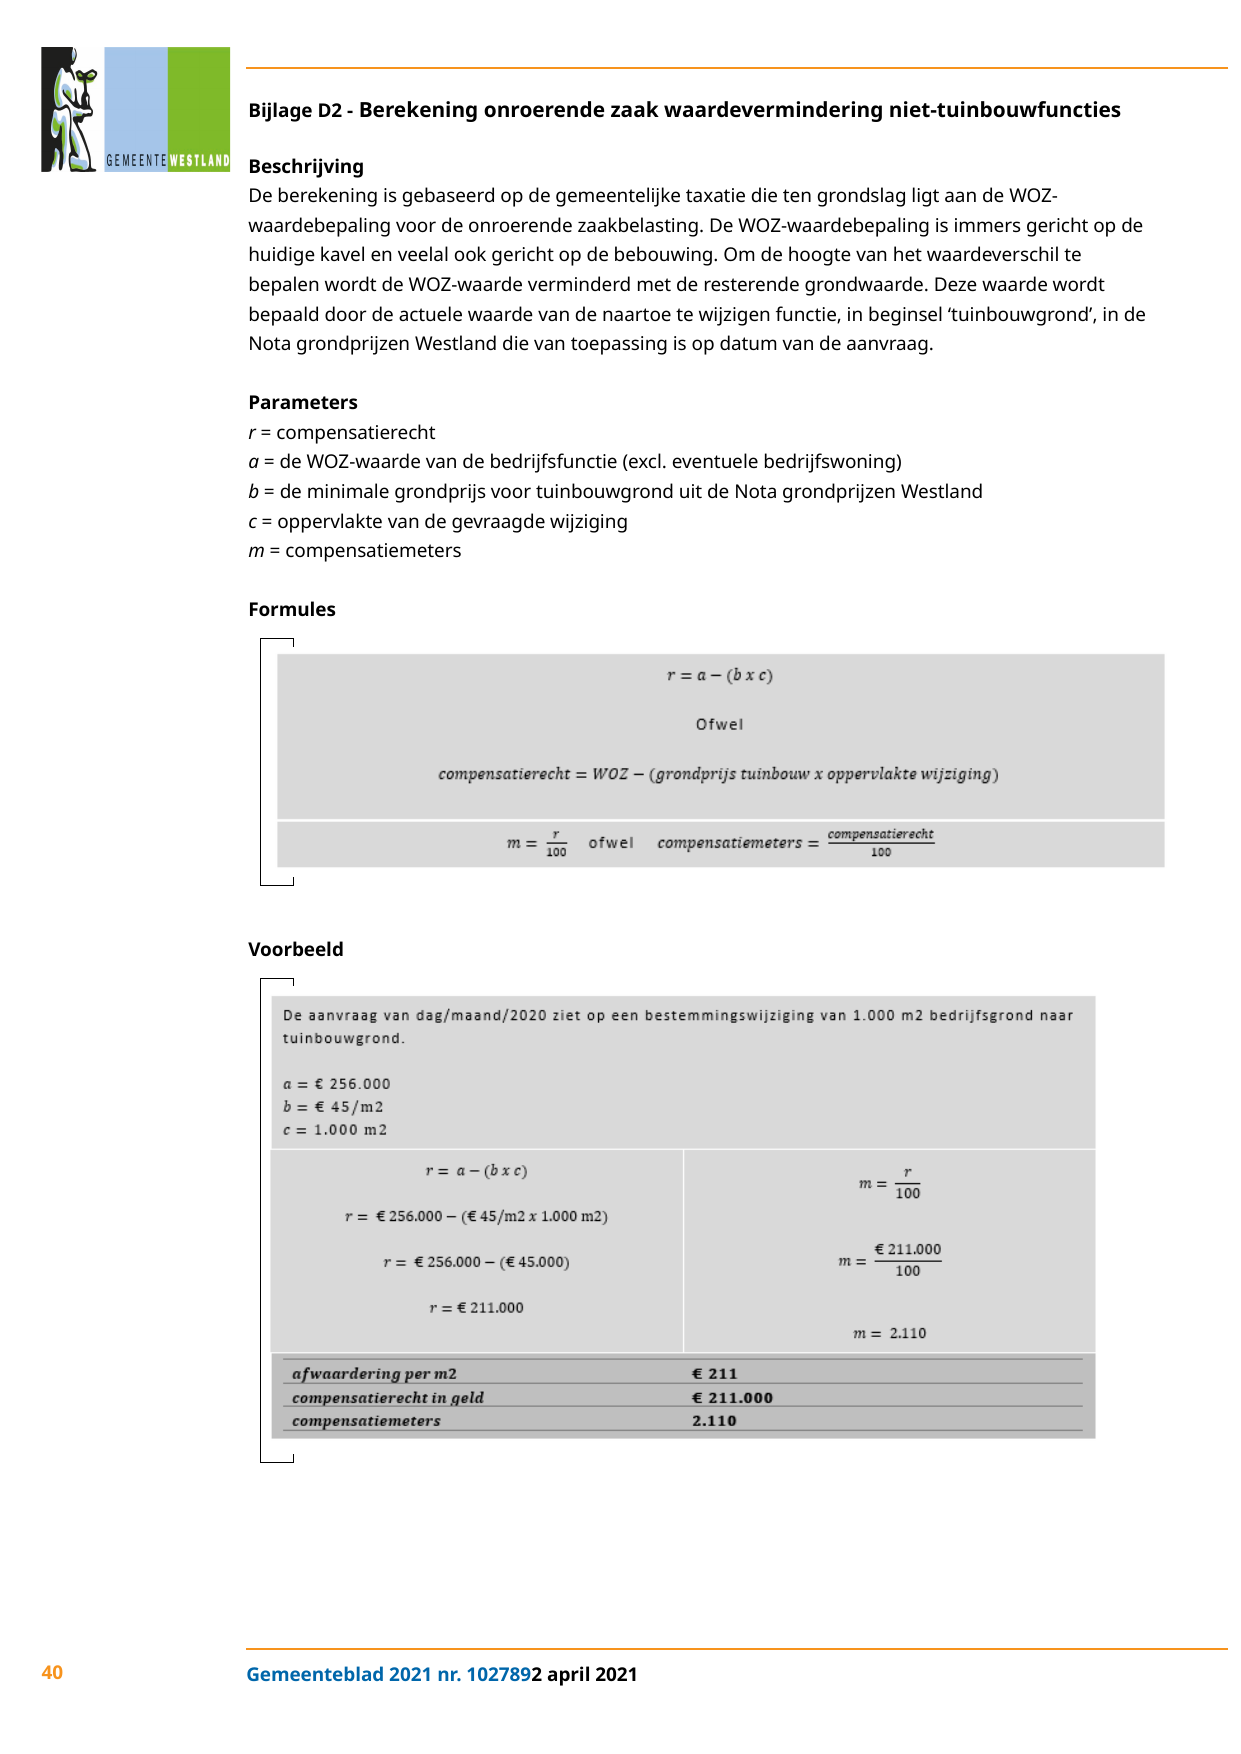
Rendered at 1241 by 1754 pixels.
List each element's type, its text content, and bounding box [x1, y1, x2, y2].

text c = oppervlakte van de gevraagde wijziging [248, 508, 1152, 534]
text r = compensatierecht [248, 419, 1152, 445]
text Beschrijving [248, 153, 1152, 179]
picture [268, 647, 1173, 877]
text Bijlage D2 - Berekening onroerende zaak waardevermindering niet-tuinbouwfuncties [248, 95, 1152, 123]
text b = de minimale grondprijs voor tuinbouwgrond uit de Nota grondprijzen Westland [248, 478, 1152, 504]
text Formules [248, 597, 1152, 622]
text Parameters [248, 389, 1152, 415]
text a = de WOZ-waarde van de bedrijfsfunctie (excl. eventuele bedrijfswoning) [248, 449, 1152, 474]
text Voorbeeld [248, 936, 1152, 962]
picture [41, 47, 231, 172]
text De berekening is gebaseerd op de gemeentelijke taxatie die ten grondslag ligt aan de WOZ-waardebepaling voor de onroerende zaakbelasting. De WOZ-waardebepaling is immers gericht op de huidige kavel en veelal ook gericht op de bebouwing. Om de hoogte van het waardeverschil te bepalen wordt de WOZ-waarde verminderd met de resterende grondwaarde. Deze waarde wordt bepaald door de actuele waarde van de naartoe te wijzigen functie, in beginsel ‘tuinbouwgrond’, in de Nota grondprijzen Westland die van toepassing is op datum van de aanvraag. [248, 182, 1152, 356]
picture [268, 986, 1102, 1454]
text m = compensatiemeters [248, 537, 1152, 563]
